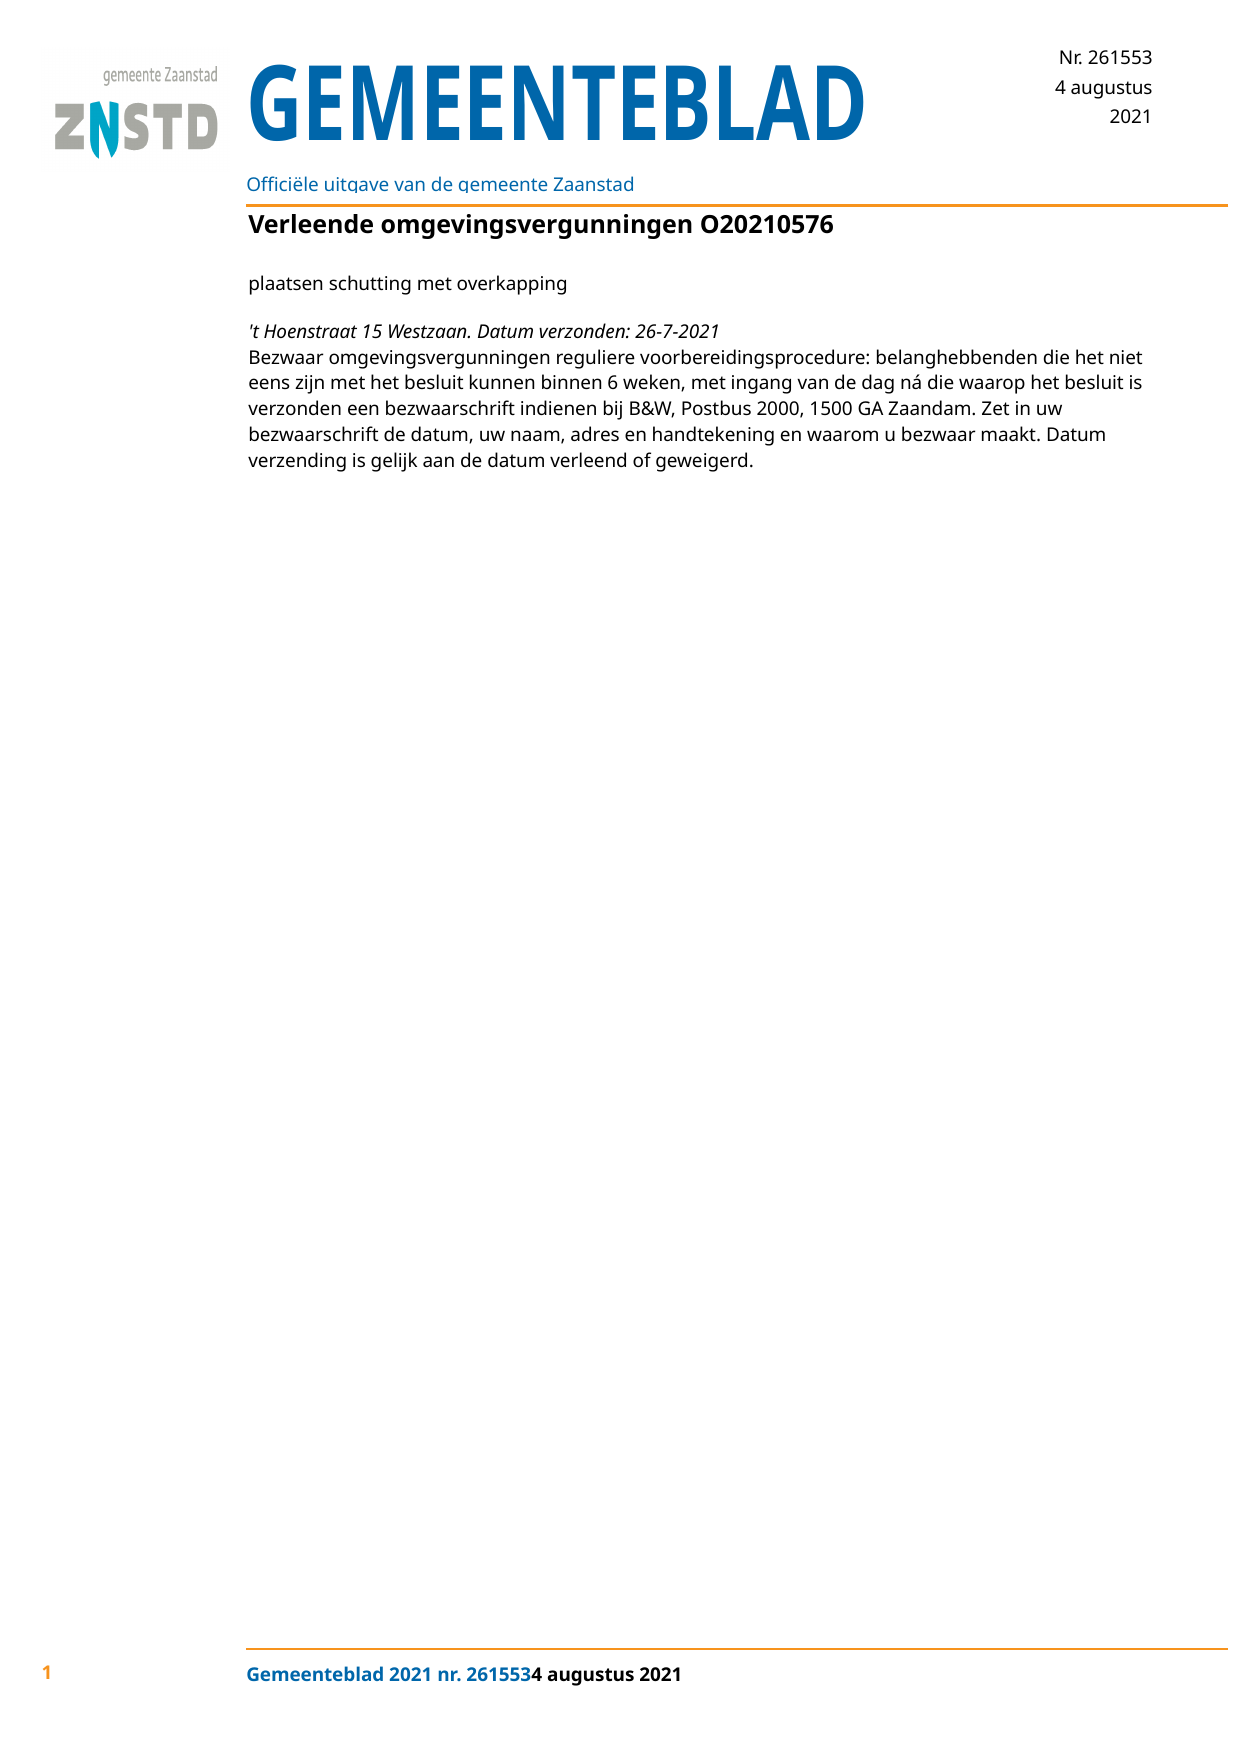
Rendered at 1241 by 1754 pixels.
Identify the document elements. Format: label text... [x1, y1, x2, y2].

text 't Hoenstraat 15 Westzaan. Datum verzonden: 26-7-2021 [248, 318, 1152, 344]
picture [41, 47, 231, 172]
text Bezwaar omgevingsvergunningen reguliere voorbereidingsprocedure: belanghebbenden die het niet eens zijn met het besluit kunnen binnen 6 weken, met ingang van de dag ná die waarop het besluit is verzonden een bezwaarschrift indienen bij B&W, Postbus 2000, 1500 GA Zaandam. Zet in uw bezwaarschrift de datum, uw naam, adres en handtekening en waarom u bezwaar maakt. Datum verzending is gelijk aan de datum verleend of geweigerd. [248, 344, 1152, 472]
text plaatsen schutting met overkapping [248, 270, 1152, 296]
text Verleende omgevingsvergunningen O20210576 [248, 207, 1152, 241]
